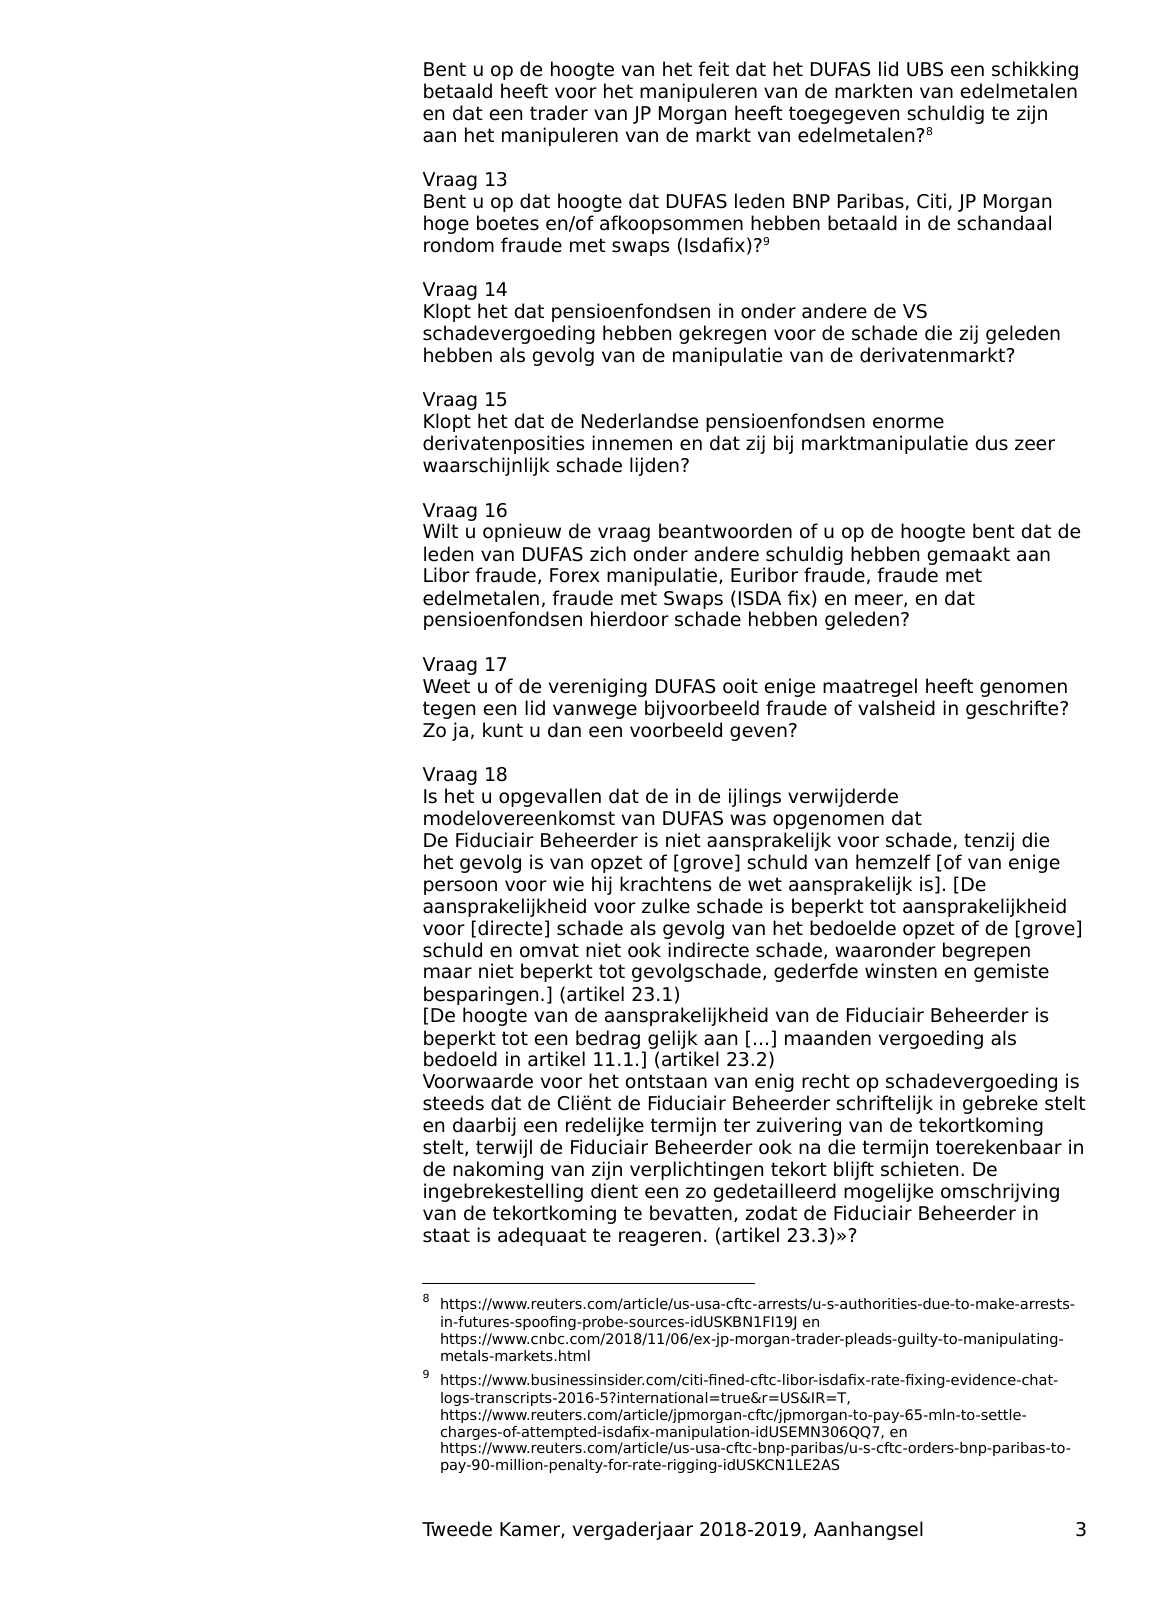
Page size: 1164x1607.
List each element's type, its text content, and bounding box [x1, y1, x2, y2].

text Is het u opgevallen dat de in de ijlings verwijderde modelovereenkomst van DUFAS was opgenomen dat [422, 786, 1087, 829]
text Vraag 16 [422, 499, 1087, 521]
text Vraag 14 [422, 279, 1087, 301]
text [De hoogte van de aansprakelijkheid van de Fiduciair Beheerder is beperkt tot een bedrag gelijk aan [...] maanden vergoeding als bedoeld in artikel 11.1.] (artikel 23.2) [422, 1005, 1087, 1071]
text De Fiduciair Beheerder is niet aansprakelijk voor schade, tenzij die het gevolg is van opzet of [grove] schuld van hemzelf [of van enige persoon voor wie hij krachtens de wet aansprakelijk is]. [De aansprakelijkheid voor zulke schade is beperkt tot aansprakelijkheid voor [directe] schade als gevolg van het bedoelde opzet of de [grove] schuld en omvat niet ook indirecte schade, waaronder begrepen maar niet beperkt tot gevolgschade, gederfde winsten en gemiste besparingen.] (artikel 23.1) [422, 829, 1087, 1005]
text Bent u op dat hoogte dat DUFAS leden BNP Paribas, Citi, JP Morgan hoge boetes en/of afkoopsommen hebben betaald in de schandaal rondom fraude met swaps (Isdafix)? [422, 191, 1087, 257]
text Klopt het dat de Nederlandse pensioenfondsen enorme derivatenposities innemen en dat zij bij marktmanipulatie dus zeer waarschijnlijk schade lijden? [422, 411, 1087, 477]
text Vraag 18 [422, 764, 1087, 786]
text Bent u op de hoogte van het feit dat het DUFAS lid UBS een schikking betaald heeft voor het manipuleren van de markten van edelmetalen en dat een trader van JP Morgan heeft toegegeven schuldig te zijn aan het manipuleren van de markt van edelmetalen? [422, 59, 1087, 147]
text https://www.businessinsider.com/citi-fined-cftc-libor-isdafix-rate-fixing-evidence-chat-logs-transcripts-2016-5?international=true&r=US&IR=T, https://www.reuters.com/article/jpmorgan-cftc/jpmorgan-to-pay-65-mln-to-settle-charges-of-attempted-isdafix-manipulation-idUSEMN306QQ7, en https://www.reuters.com/article/us-usa-cftc-bnp-paribas/u-s-cftc-orders-bnp-paribas-to-pay-90-million-penalty-for-rate-rigging-idUSKCN1LE2AS [422, 1368, 1087, 1474]
text Voorwaarde voor het ontstaan van enig recht op schadevergoeding is steeds dat de Cliënt de Fiduciair Beheerder schriftelijk in gebreke stelt en daarbij een redelijke termijn ter zuivering van de tekortkoming stelt, terwijl de Fiduciair Beheerder ook na die termijn toerekenbaar in de nakoming van zijn verplichtingen tekort blijft schieten. De ingebrekestelling dient een zo gedetailleerd mogelijke omschrijving van de tekortkoming te bevatten, zodat de Fiduciair Beheerder in staat is adequaat te reageren. (artikel 23.3)»? [422, 1071, 1087, 1247]
text Vraag 17 [422, 653, 1087, 676]
text Vraag 13 [422, 169, 1087, 191]
text Klopt het dat pensioenfondsen in onder andere de VS schadevergoeding hebben gekregen voor de schade die zij geleden hebben als gevolg van de manipulatie van de derivatenmarkt? [422, 301, 1087, 367]
text Weet u of de vereniging DUFAS ooit enige maatregel heeft genomen tegen een lid vanwege bijvoorbeeld fraude of valsheid in geschrifte? Zo ja, kunt u dan een voorbeeld geven? [422, 676, 1087, 741]
text Vraag 15 [422, 389, 1087, 411]
text Wilt u opnieuw de vraag beantwoorden of u op de hoogte bent dat de leden van DUFAS zich onder andere schuldig hebben gemaakt aan Libor fraude, Forex manipulatie, Euribor fraude, fraude met edelmetalen, fraude met Swaps (ISDA fix) en meer, en dat pensioenfondsen hierdoor schade hebben geleden? [422, 521, 1087, 631]
text https://www.reuters.com/article/us-usa-cftc-arrests/u-s-authorities-due-to-make-arrests-in-futures-spoofing-probe-sources-idUSKBN1FI19J en https://www.cnbc.com/2018/11/06/ex-jp-morgan-trader-pleads-guilty-to-manipulating-metals-markets.html [422, 1292, 1087, 1365]
